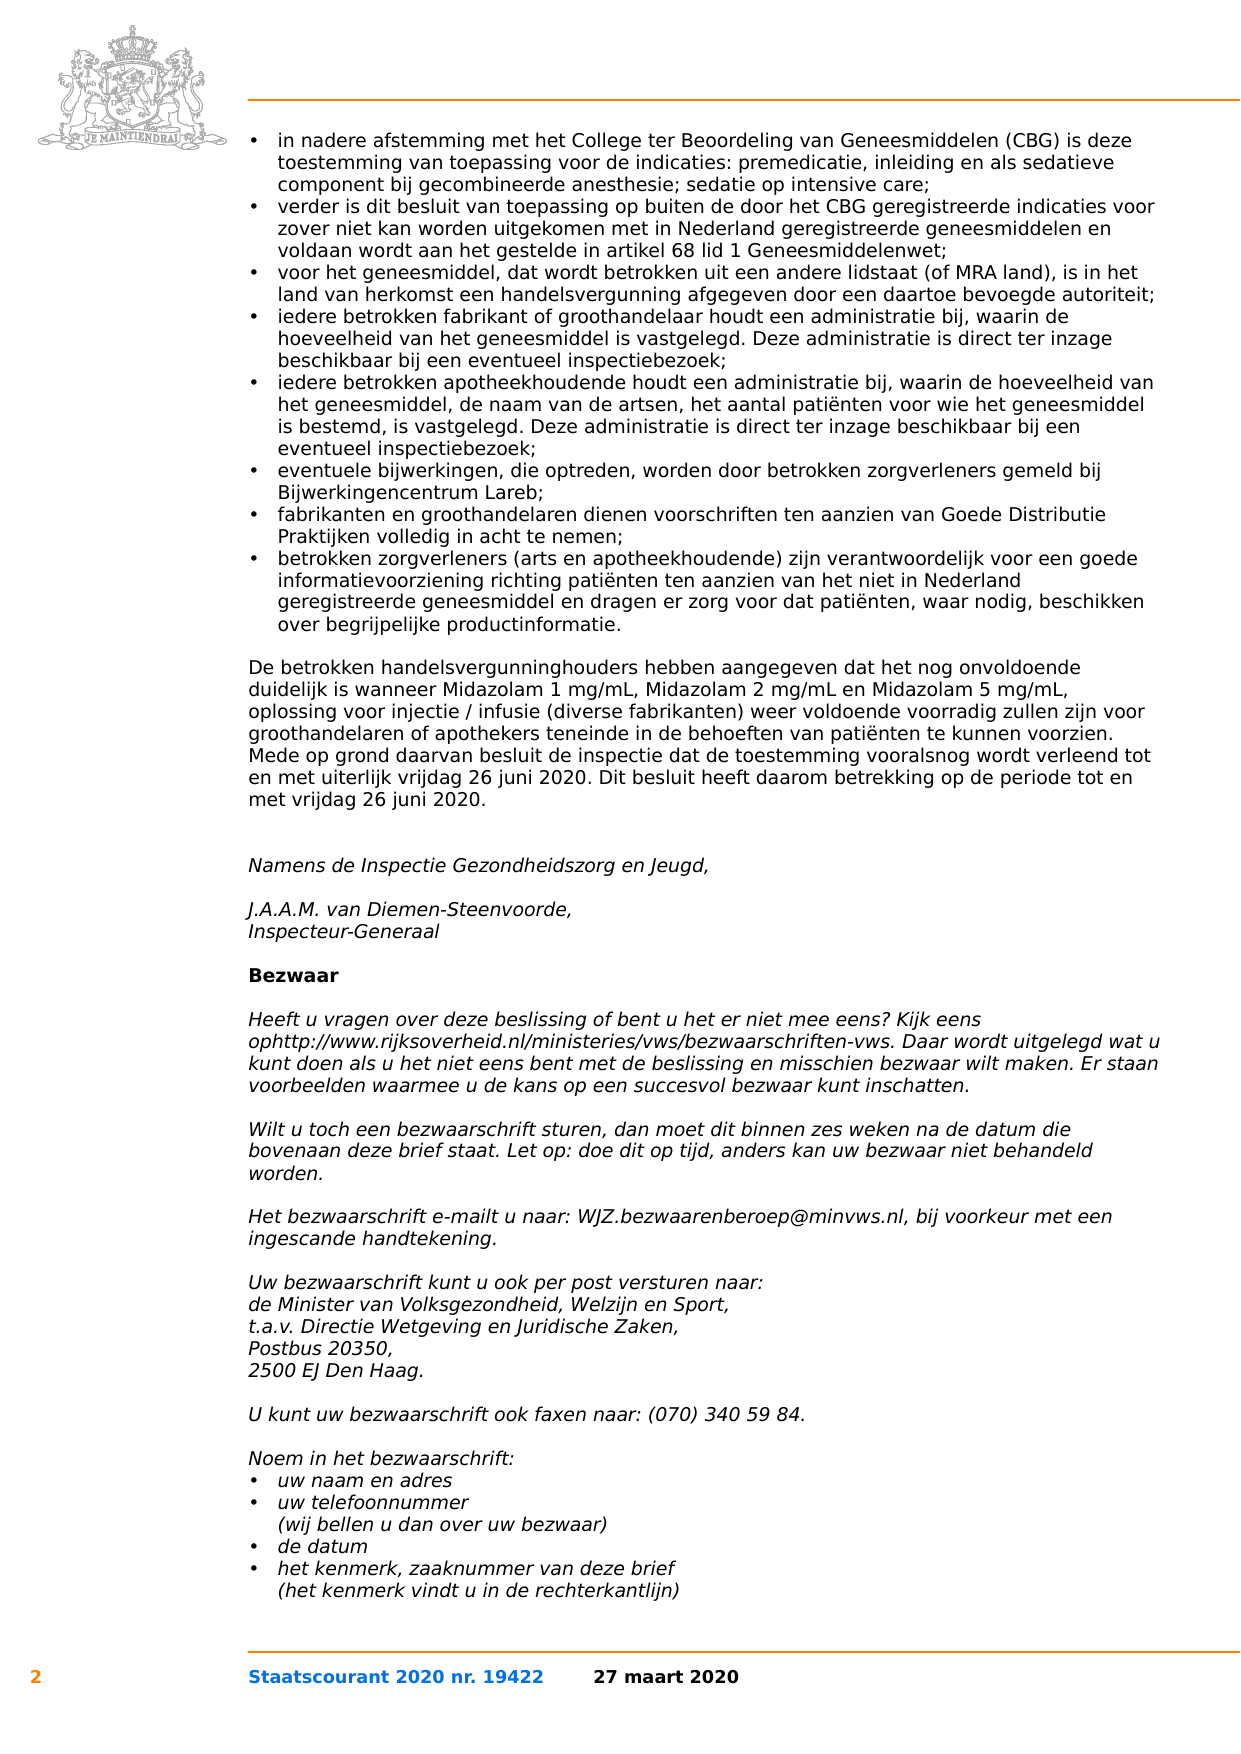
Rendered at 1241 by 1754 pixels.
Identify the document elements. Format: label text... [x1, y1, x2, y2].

text • eventuele bijwerkingen, die optreden, worden door betrokken zorgverleners gemeld bij Bijwerkingencentrum Lareb; [248, 459, 1163, 503]
text • in nadere afstemming met het College ter Beoordeling van Geneesmiddelen (CBG) is deze toestemming van toepassing voor de indicaties: premedicatie, inleiding en als sedatieve component bij gecombineerde anesthesie; sedatie op intensive care; [248, 130, 1163, 196]
text • het kenmerk, zaaknummer van deze brief [248, 1558, 1163, 1579]
text Noem in het bezwaarschrift: [248, 1448, 1163, 1470]
text (wij bellen u dan over uw bezwaar) [277, 1514, 1163, 1536]
text • uw naam en adres [248, 1470, 1163, 1492]
text • verder is dit besluit van toepassing op buiten de door het CBG geregistreerde indicaties voor zover niet kan worden uitgekomen met in Nederland geregistreerde geneesmiddelen en voldaan wordt aan het gestelde in artikel 68 lid 1 Geneesmiddelenwet; [248, 196, 1163, 262]
text • de datum [248, 1536, 1163, 1558]
text • uw telefoonnummer [248, 1492, 1163, 1514]
text de Minister van Volksgezondheid, Welzijn en Sport, [248, 1294, 1163, 1316]
text Wilt u toch een bezwaarschrift sturen, dan moet dit binnen zes weken na de datum die bovenaan deze brief staat. Let op: doe dit op tijd, anders kan uw bezwaar niet behandeld worden. [248, 1118, 1163, 1184]
text De betrokken handelsvergunninghouders hebben aangegeven dat het nog onvoldoende duidelijk is wanneer Midazolam 1 mg/mL, Midazolam 2 mg/mL en Midazolam 5 mg/mL, oplossing voor injectie / infusie (diverse fabrikanten) weer voldoende voorradig zullen zijn voor groothandelaren of apothekers teneinde in de behoeften van patiënten te kunnen voorzien. Mede op grond daarvan besluit de inspectie dat de toestemming vooralsnog wordt verleend tot en met uiterlijk vrijdag 26 juni 2020. Dit besluit heeft daarom betrekking op de periode tot en met vrijdag 26 juni 2020. [248, 657, 1163, 811]
text • iedere betrokken fabrikant of groothandelaar houdt een administratie bij, waarin de hoeveelheid van het geneesmiddel is vastgelegd. Deze administratie is direct ter inzage beschikbaar bij een eventueel inspectiebezoek; [248, 306, 1163, 372]
text t.a.v. Directie Wetgeving en Juridische Zaken, [248, 1316, 1163, 1338]
text Postbus 20350, [248, 1338, 1163, 1360]
picture [38, 25, 227, 150]
text Bezwaar [248, 965, 1163, 987]
text • voor het geneesmiddel, dat wordt betrokken uit een andere lidstaat (of MRA land), is in het land van herkomst een handelsvergunning afgegeven door een daartoe bevoegde autoriteit; [248, 262, 1163, 306]
text • fabrikanten en groothandelaren dienen voorschriften ten aanzien van Goede Distributie Praktijken volledig in acht te nemen; [248, 503, 1163, 547]
text • betrokken zorgverleners (arts en apotheekhoudende) zijn verantwoordelijk voor een goede informatievoorziening richting patiënten ten aanzien van het niet in Nederland geregistreerde geneesmiddel en dragen er zorg voor dat patiënten, waar nodig, beschikken over begrijpelijke productinformatie. [248, 547, 1163, 635]
text 2500 EJ Den Haag. [248, 1360, 1163, 1382]
text Uw bezwaarschrift kunt u ook per post versturen naar: [248, 1272, 1163, 1294]
text (het kenmerk vindt u in de rechterkantlijn) [277, 1579, 1163, 1602]
text Namens de Inspectie Gezondheidszorg en Jeugd, J.A.A.M. van Diemen-Steenvoorde, Inspecteur-Generaal [248, 833, 1163, 943]
text • iedere betrokken apotheekhoudende houdt een administratie bij, waarin de hoeveelheid van het geneesmiddel, de naam van de artsen, het aantal patiënten voor wie het geneesmiddel is bestemd, is vastgelegd. Deze administratie is direct ter inzage beschikbaar bij een eventueel inspectiebezoek; [248, 372, 1163, 459]
text Het bezwaarschrift e-mailt u naar: WJZ.bezwaarenberoep@minvws.nl, bij voorkeur met een ingescande handtekening. [248, 1206, 1163, 1250]
text Heeft u vragen over deze beslissing of bent u het er niet mee eens? Kijk eens ophttp://www.rijksoverheid.nl/ministeries/vws/bezwaarschriften-vws. Daar wordt uitgelegd wat u kunt doen als u het niet eens bent met de beslissing en misschien bezwaar wilt maken. Er staan voorbeelden waarmee u de kans op een succesvol bezwaar kunt inschatten. [248, 1009, 1163, 1097]
text U kunt uw bezwaarschrift ook faxen naar: (070) 340 59 84. [248, 1404, 1163, 1426]
